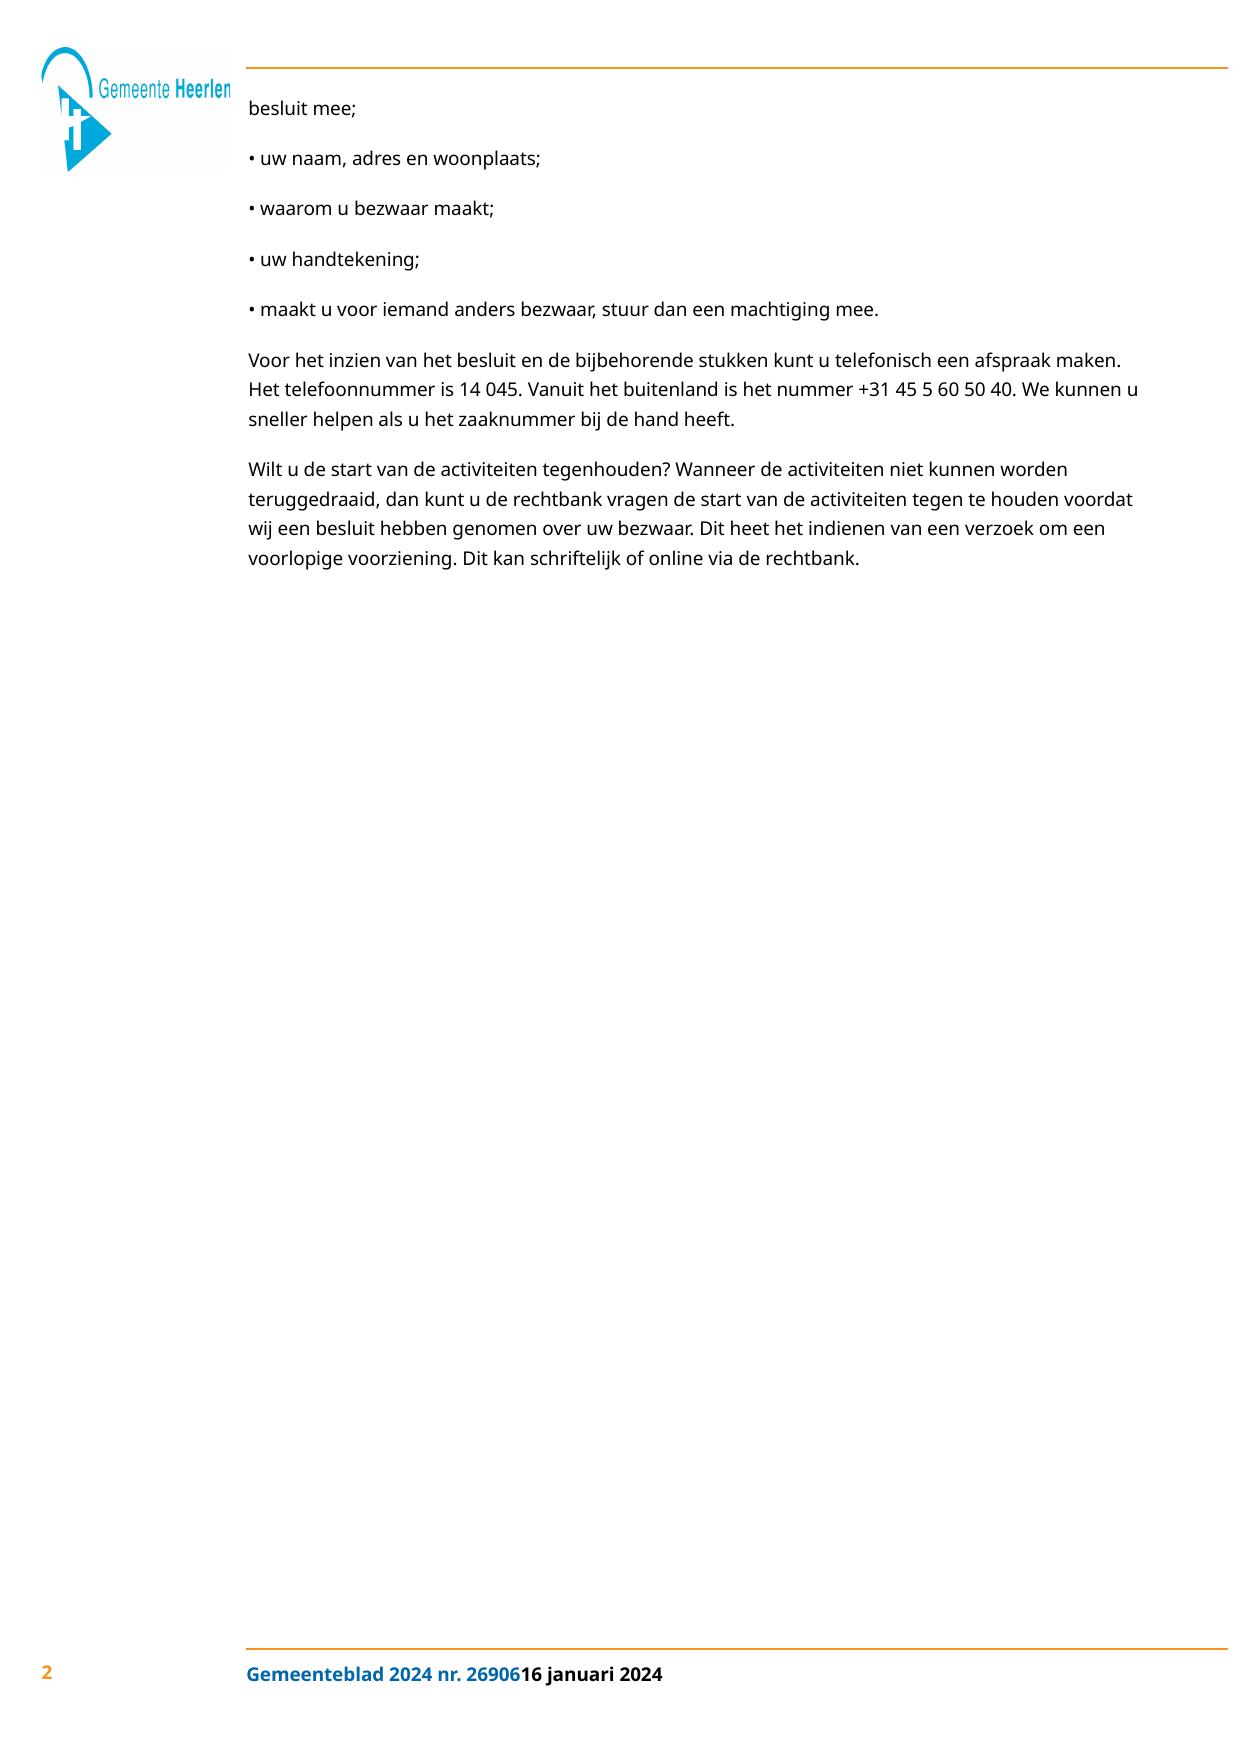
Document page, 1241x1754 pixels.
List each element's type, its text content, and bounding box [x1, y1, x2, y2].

text • uw naam, adres en woonplaats; [248, 145, 1152, 171]
text • waarom u bezwaar maakt; [248, 196, 1152, 221]
text • uw handtekening; [248, 246, 1152, 272]
picture [41, 47, 59, 70]
text Wilt u de start van de activiteiten tegenhouden? Wanneer de activiteiten niet kunnen worden teruggedraaid, dan kunt u de rechtbank vragen de start van de activiteiten tegen te houden voordat wij een besluit hebben genomen over uw bezwaar. Dit heet het indienen van een verzoek om een voorlopige voorziening. Dit kan schriftelijk of online via de rechtbank. [248, 456, 1152, 571]
text besluit mee; [248, 95, 1152, 121]
text Voor het inzien van het besluit en de bijbehorende stukken kunt u telefonisch een afspraak maken. Het telefoonnummer is 14 045. Vanuit het buitenland is het nummer +31 45 5 60 50 40. We kunnen u sneller helpen als u het zaaknummer bij de hand heeft. [248, 347, 1152, 432]
text • maakt u voor iemand anders bezwaar, stuur dan een machtiging mee. [248, 296, 1152, 322]
picture [41, 47, 231, 172]
